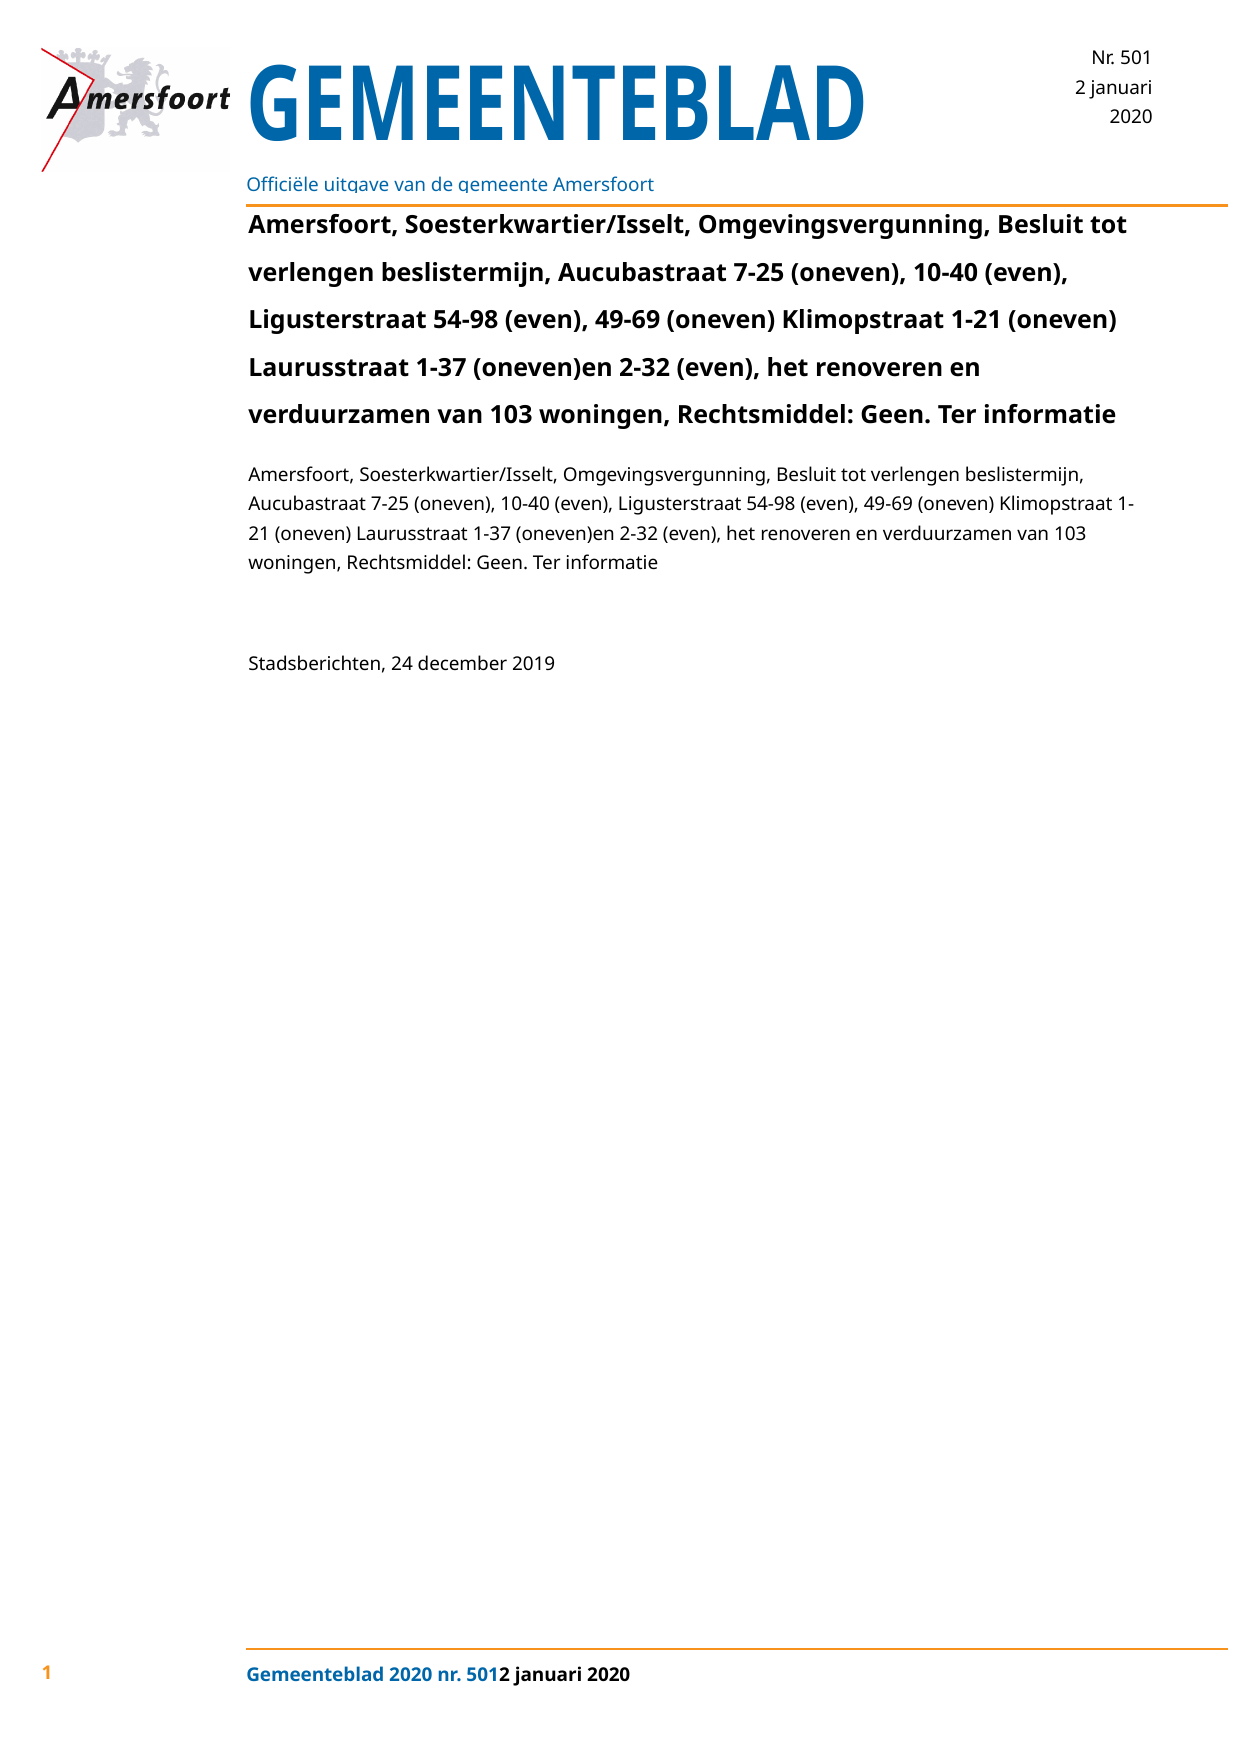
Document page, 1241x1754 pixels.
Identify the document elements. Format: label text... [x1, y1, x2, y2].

text Stadsberichten, 24 december 2019 [248, 650, 1152, 676]
text Amersfoort, Soesterkwartier/Isselt, Omgevingsvergunning, Besluit tot verlengen beslistermijn, Aucubastraat 7-25 (oneven), 10-40 (even), Ligusterstraat 54-98 (even), 49-69 (oneven) Klimopstraat 1-21 (oneven) Laurusstraat 1-37 (oneven)en 2-32 (even), het renoveren en verduurzamen van 103 woningen, Rechtsmiddel: Geen. Ter informatie [248, 207, 1152, 431]
picture [41, 47, 231, 172]
text Amersfoort, Soesterkwartier/Isselt, Omgevingsvergunning, Besluit tot verlengen beslistermijn, Aucubastraat 7-25 (oneven), 10-40 (even), Ligusterstraat 54-98 (even), 49-69 (oneven) Klimopstraat 1-21 (oneven) Laurusstraat 1-37 (oneven)en 2-32 (even), het renoveren en verduurzamen van 103 woningen, Rechtsmiddel: Geen. Ter informatie [248, 461, 1152, 575]
